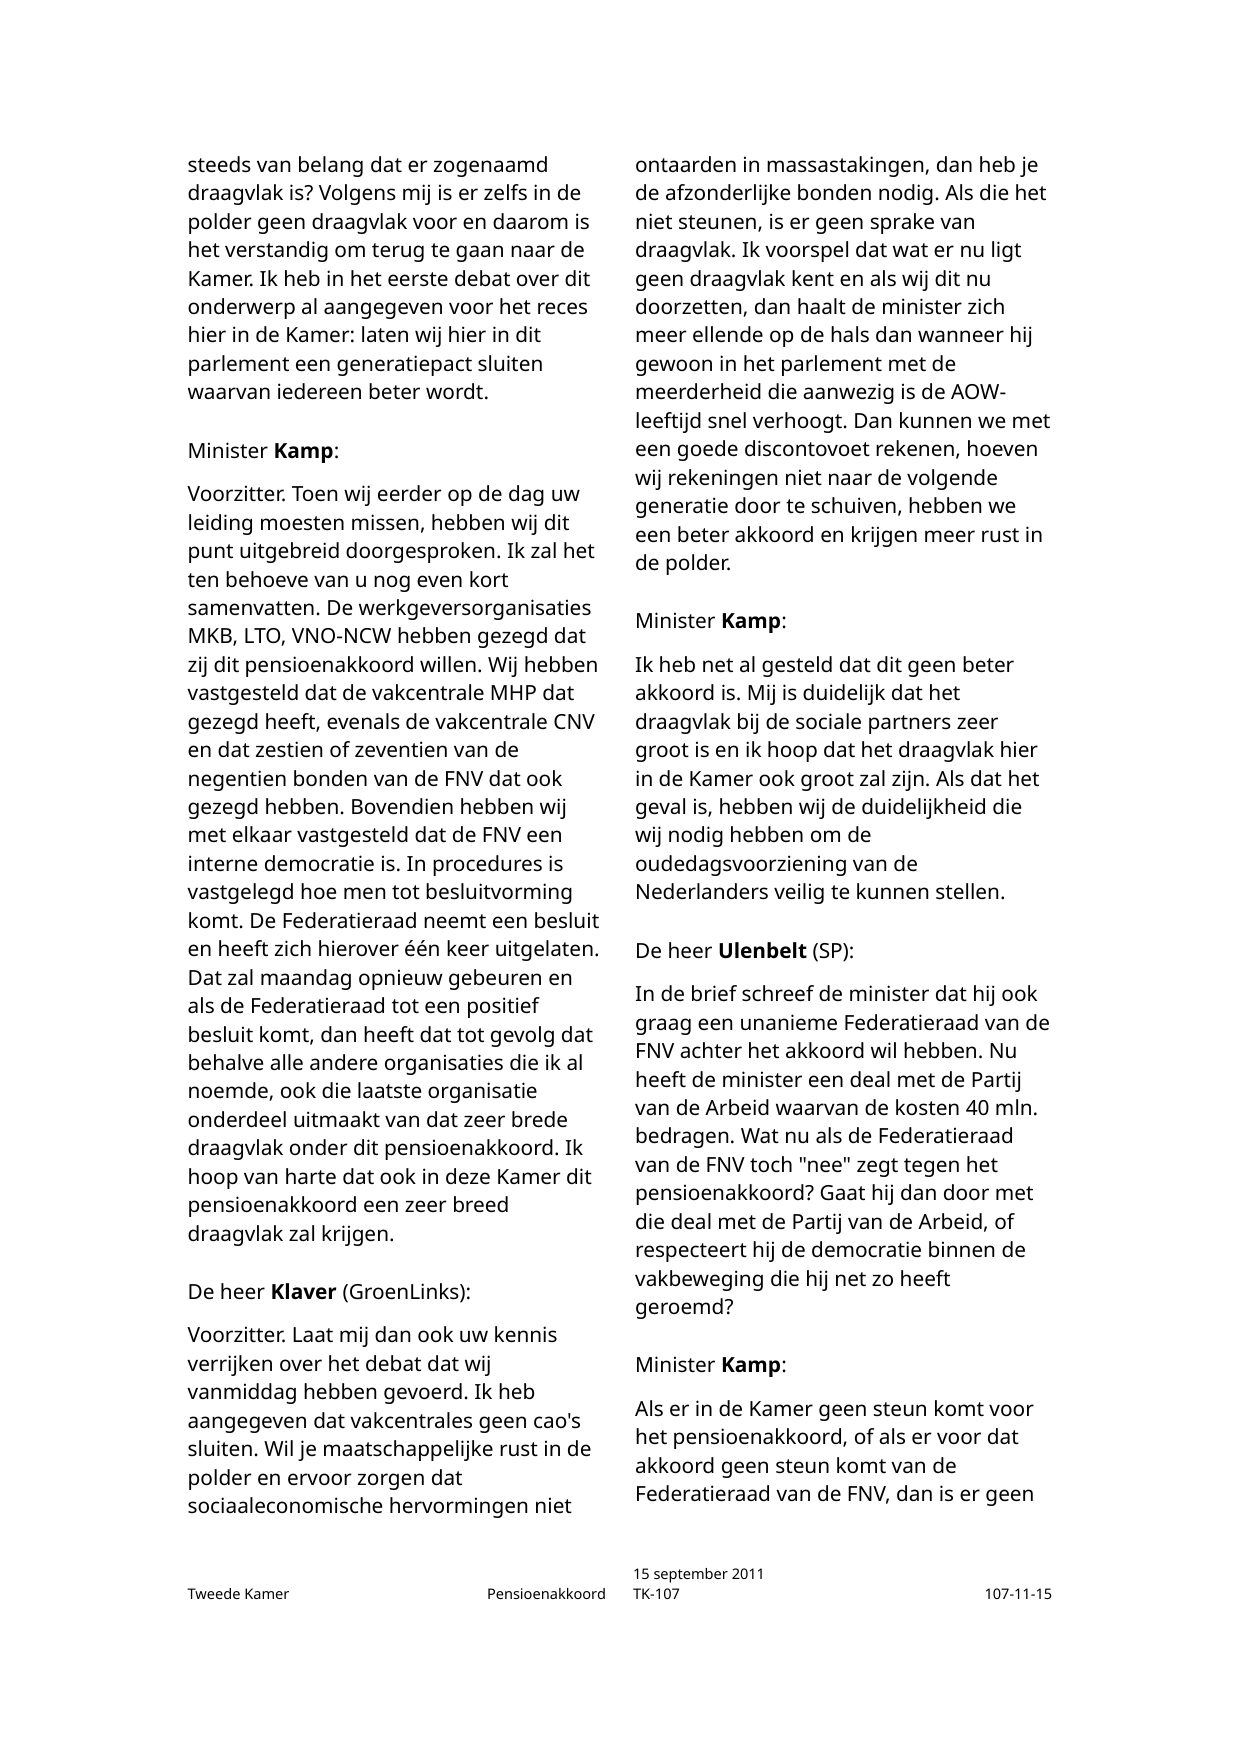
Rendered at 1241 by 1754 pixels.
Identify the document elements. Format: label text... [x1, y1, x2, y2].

text Als er in de Kamer geen steun komt voor het pensioenakkoord, of als er voor dat akkoord geen steun komt van de Federatieraad van de FNV, dan is er geen [635, 1394, 1053, 1508]
text Ik heb net al gesteld dat dit geen beter akkoord is. Mij is duidelijk dat het draagvlak bij de sociale partners zeer groot is en ik hoop dat het draagvlak hier in de Kamer ook groot zal zijn. Als dat het geval is, hebben wij de duidelijkheid die wij nodig hebben om de oudedagsvoorziening van de Nederlanders veilig te kunnen stellen. [635, 650, 1053, 906]
text Voorzitter. Toen wij eerder op de dag uw leiding moesten missen, hebben wij dit punt uitgebreid doorgesproken. Ik zal het ten behoeve van u nog even kort samenvatten. De werkgeversorganisaties MKB, LTO, VNO-NCW hebben gezegd dat zij dit pensioenakkoord willen. Wij hebben vastgesteld dat de vakcentrale MHP dat gezegd heeft, evenals de vakcentrale CNV en dat zestien of zeventien van de negentien bonden van de FNV dat ook gezegd hebben. Bovendien hebben wij met elkaar vastgesteld dat de FNV een interne democratie is. In procedures is vastgelegd hoe men tot besluitvorming komt. De Federatieraad neemt een besluit en heeft zich hierover één keer uitgelaten. Dat zal maandag opnieuw gebeuren en als de Federatieraad tot een positief besluit komt, dan heeft dat tot gevolg dat behalve alle andere organisaties die ik al noemde, ook die laatste organisatie onderdeel uitmaakt van dat zeer brede draagvlak onder dit pensioenakkoord. Ik hoop van harte dat ook in deze Kamer dit pensioenakkoord een zeer breed draagvlak zal krijgen. [187, 479, 605, 1247]
text In de brief schreef de minister dat hij ook graag een unanieme Federatieraad van de FNV achter het akkoord wil hebben. Nu heeft de minister een deal met de Partij van de Arbeid waarvan de kosten 40 mln. bedragen. Wat nu als de Federatieraad van de FNV toch "nee" zegt tegen het pensioenakkoord? Gaat hij dan door met die deal met de Partij van de Arbeid, of respecteert hij de democratie binnen de vakbeweging die hij net zo heeft geroemd? [635, 979, 1053, 1321]
text Minister Kamp: [187, 436, 605, 464]
text ontaarden in massastakingen, dan heb je de afzonderlijke bonden nodig. Als die het niet steunen, is er geen sprake van draagvlak. Ik voorspel dat wat er nu ligt geen draagvlak kent en als wij dit nu doorzetten, dan haalt de minister zich meer ellende op de hals dan wanneer hij gewoon in het parlement met de meerderheid die aanwezig is de AOW-leeftijd snel verhoogt. Dan kunnen we met een goede discontovoet rekenen, hoeven wij rekeningen niet naar de volgende generatie door te schuiven, hebben we een beter akkoord en krijgen meer rust in de polder. [635, 150, 1053, 577]
text Voorzitter. Laat mij dan ook uw kennis verrijken over het debat dat wij vanmiddag hebben gevoerd. Ik heb aangegeven dat vakcentrales geen cao's sluiten. Wil je maatschappelijke rust in de polder en ervoor zorgen dat sociaaleconomische hervormingen niet [187, 1321, 605, 1520]
text De heer Klaver (GroenLinks): [187, 1277, 605, 1306]
text Minister Kamp: [635, 1351, 1053, 1379]
text steeds van belang dat er zogenaamd draagvlak is? Volgens mij is er zelfs in de polder geen draagvlak voor en daarom is het verstandig om terug te gaan naar de Kamer. Ik heb in het eerste debat over dit onderwerp al aangegeven voor het reces hier in de Kamer: laten wij hier in dit parlement een generatiepact sluiten waarvan iedereen beter wordt. [187, 150, 605, 406]
text De heer Ulenbelt (SP): [635, 936, 1053, 964]
text Minister Kamp: [635, 607, 1053, 635]
